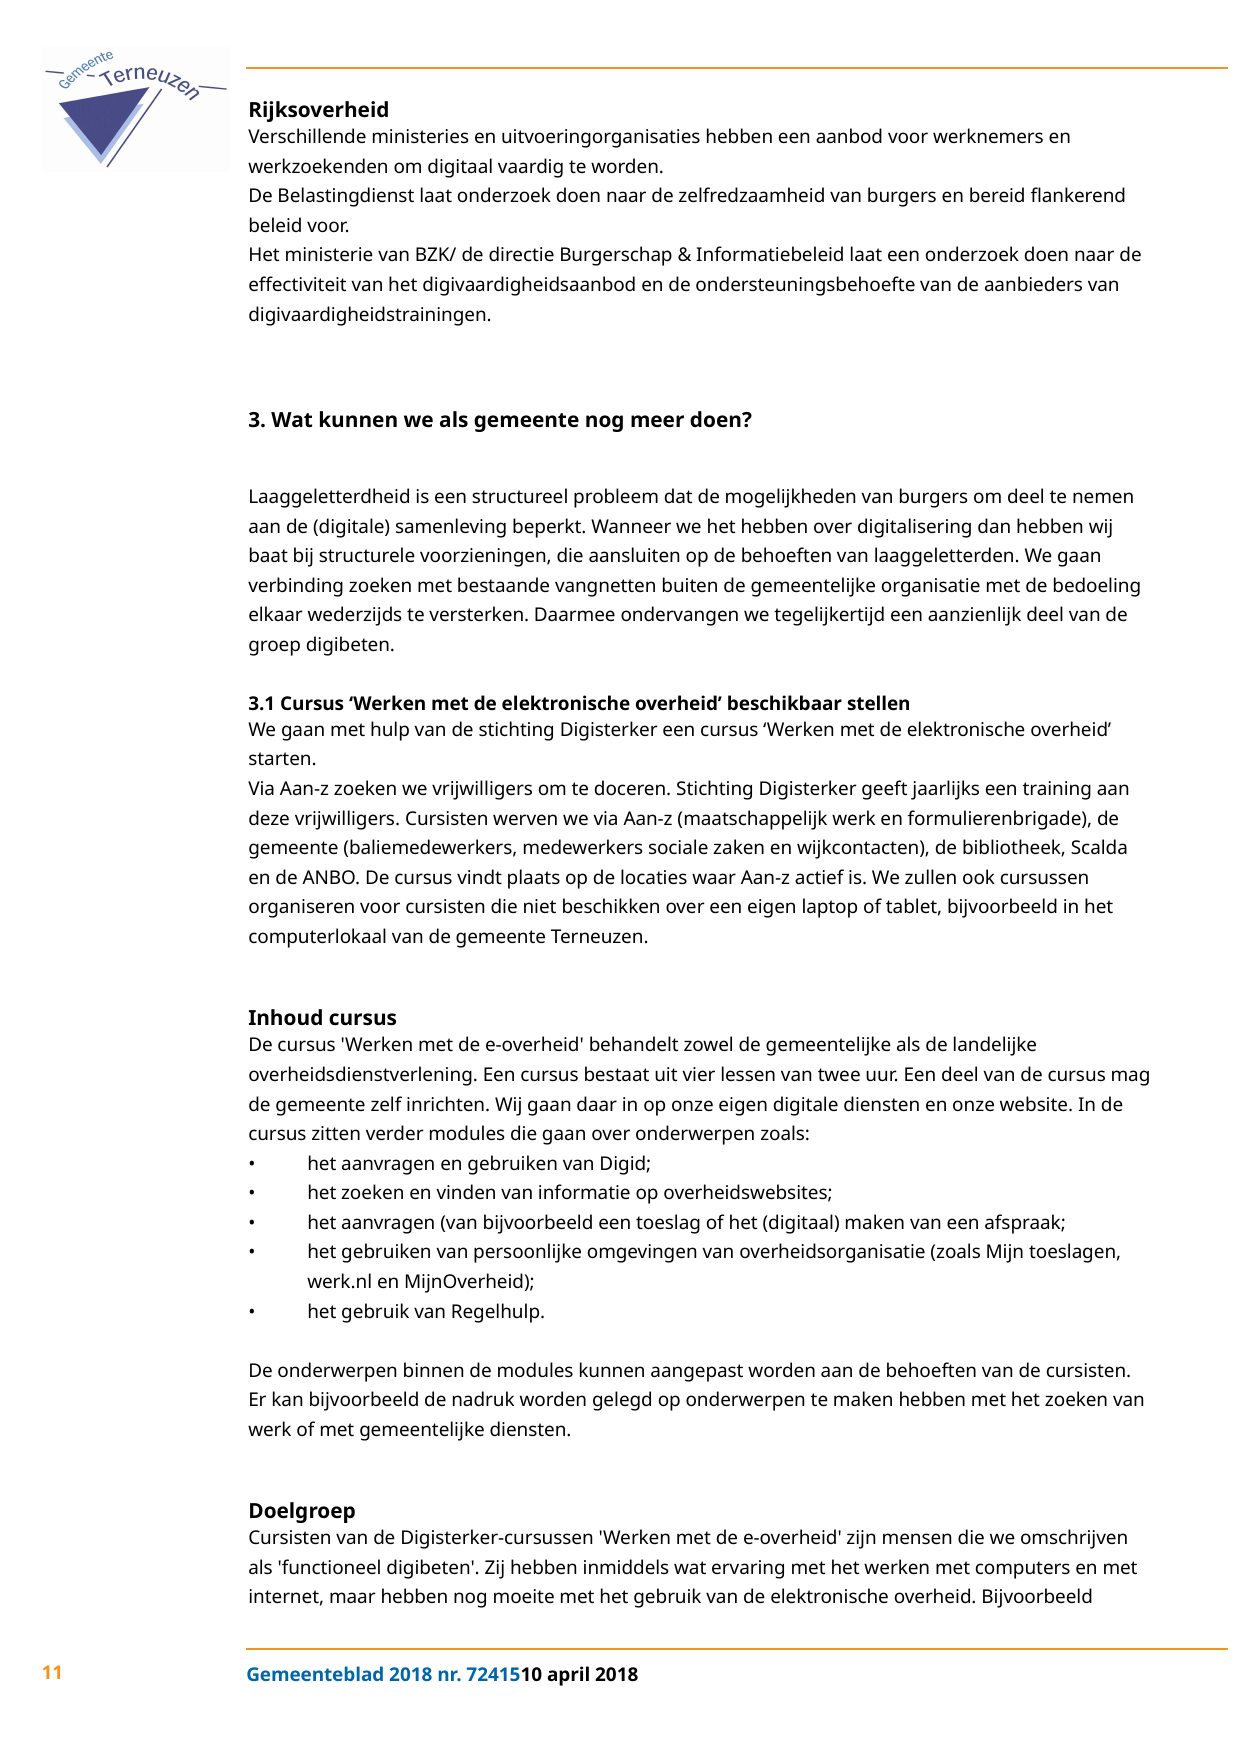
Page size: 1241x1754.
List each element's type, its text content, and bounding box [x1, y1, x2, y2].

list het gebruiken van persoonlijke omgevingen van overheidsorganisatie (zoals Mijn toeslagen, werk.nl en MijnOverheid); [248, 1239, 1152, 1294]
text 3. Wat kunnen we als gemeente nog meer doen? [248, 406, 1152, 434]
text Rijksoverheid [248, 95, 1152, 123]
text De onderwerpen binnen de modules kunnen aangepast worden aan de behoeften van de cursisten. Er kan bijvoorbeeld de nadruk worden gelegd op onderwerpen te maken hebben met het zoeken van werk of met gemeentelijke diensten. [248, 1357, 1152, 1442]
text Doelgroep [248, 1496, 1152, 1524]
list het gebruik van Regelhulp. [248, 1298, 1152, 1323]
text Het ministerie van BZK/ de directie Burgerschap & Informatiebeleid laat een onderzoek doen naar de effectiviteit van het digivaardigheidsaanbod en de ondersteuningsbehoefte van de aanbieders van digivaardigheidstrainingen. [248, 242, 1152, 326]
text De cursus 'Werken met de e-overheid' behandelt zowel de gemeentelijke als de landelijke overheidsdienstverlening. Een cursus bestaat uit vier lessen van twee uur. Een deel van de cursus mag de gemeente zelf inrichten. Wij gaan daar in op onze eigen digitale diensten en onze website. In de cursus zitten verder modules die gaan over onderwerpen zoals: [248, 1032, 1152, 1146]
text Verschillende ministeries en uitvoeringorganisaties hebben een aanbod voor werknemers en werkzoekenden om digitaal vaardig te worden. [248, 123, 1152, 178]
text Cursisten van de Digisterker-cursussen 'Werken met de e-overheid' zijn mensen die we omschrijven als 'functioneel digibeten'. Zij hebben inmiddels wat ervaring met het werken met computers en met internet, maar hebben nog moeite met het gebruik van de elektronische overheid. Bijvoorbeeld [248, 1524, 1152, 1609]
text Inhoud cursus [248, 1003, 1152, 1032]
text De Belastingdienst laat onderzoek doen naar de zelfredzaamheid van burgers en bereid flankerend beleid voor. [248, 182, 1152, 238]
picture [41, 47, 231, 172]
list het aanvragen (van bijvoorbeeld een toeslag of het (digitaal) maken van een afspraak; [248, 1209, 1152, 1235]
list het aanvragen en gebruiken van Digid; [248, 1150, 1152, 1176]
text Via Aan-z zoeken we vrijwilligers om te doceren. Stichting Digisterker geeft jaarlijks een training aan deze vrijwilligers. Cursisten werven we via Aan-z (maatschappelijk werk en formulierenbrigade), de gemeente (baliemedewerkers, medewerkers sociale zaken en wijkcontacten), de bibliotheek, Scalda en de ANBO. De cursus vindt plaats op de locaties waar Aan-z actief is. We zullen ook cursussen organiseren voor cursisten die niet beschikken over een eigen laptop of tablet, bijvoorbeeld in het computerlokaal van de gemeente Terneuzen. [248, 775, 1152, 949]
list het zoeken en vinden van informatie op overheidswebsites; [248, 1179, 1152, 1205]
text 3.1 Cursus ‘Werken met de elektronische overheid’ beschikbaar stellen [248, 690, 1152, 716]
text We gaan met hulp van de stichting Digisterker een cursus ‘Werken met de elektronische overheid’ starten. [248, 716, 1152, 771]
text Laaggeletterdheid is een structureel probleem dat de mogelijkheden van burgers om deel te nemen aan de (digitale) samenleving beperkt. Wanneer we het hebben over digitalisering dan hebben wij baat bij structurele voorzieningen, die aansluiten op de behoeften van laaggeletterden. We gaan verbinding zoeken met bestaande vangnetten buiten de gemeentelijke organisatie met de bedoeling elkaar wederzijds te versterken. Daarmee ondervangen we tegelijkertijd een aanzienlijk deel van de groep digibeten. [248, 483, 1152, 657]
